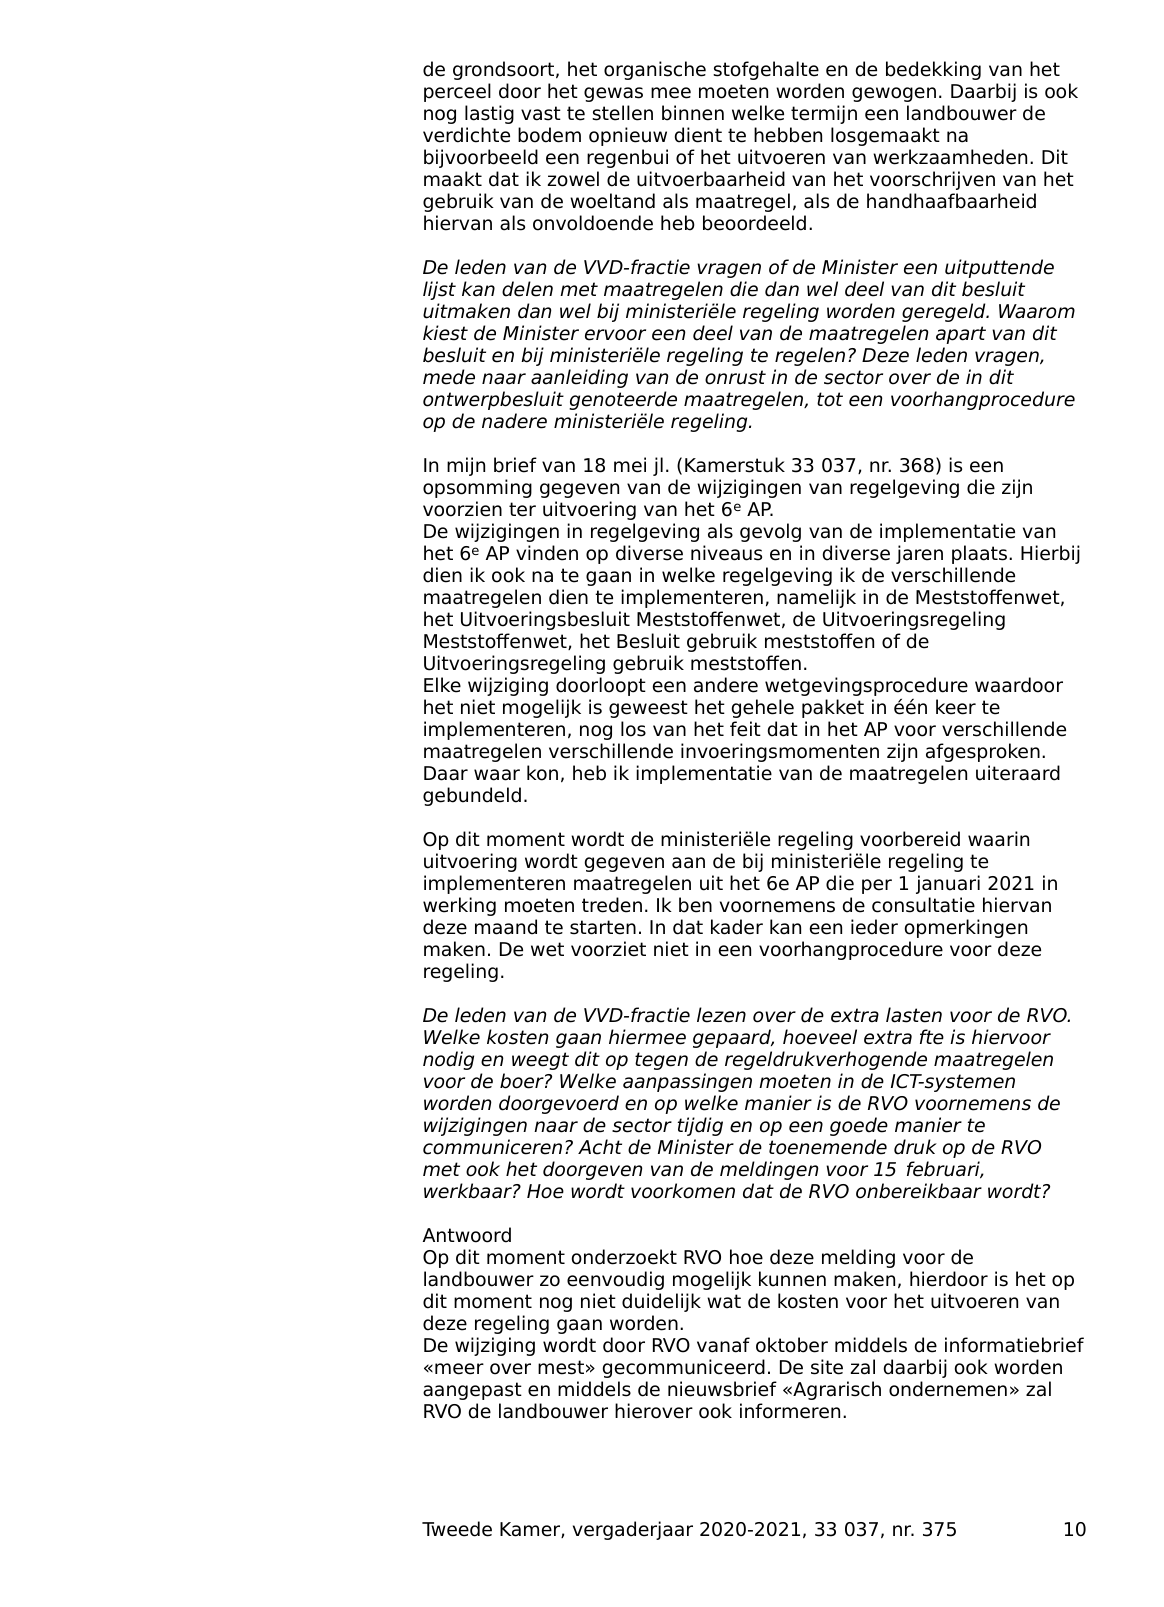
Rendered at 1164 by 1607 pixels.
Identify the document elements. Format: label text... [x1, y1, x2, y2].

text Op dit moment onderzoekt RVO hoe deze melding voor de landbouwer zo eenvoudig mogelijk kunnen maken, hierdoor is het op dit moment nog niet duidelijk wat de kosten voor het uitvoeren van deze regeling gaan worden. [422, 1247, 1087, 1335]
text Antwoord [422, 1225, 1087, 1247]
text Elke wijziging doorloopt een andere wetgevingsprocedure waardoor het niet mogelijk is geweest het gehele pakket in één keer te implementeren, nog los van het feit dat in het AP voor verschillende maatregelen verschillende invoeringsmomenten zijn afgesproken. Daar waar kon, heb ik implementatie van de maatregelen uiteraard gebundeld. [422, 675, 1087, 807]
text De leden van de VVD-fractie lezen over de extra lasten voor de RVO. Welke kosten gaan hiermee gepaard, hoeveel extra fte is hiervoor nodig en weegt dit op tegen de regeldrukverhogende maatregelen voor de boer? Welke aanpassingen moeten in de ICT-systemen worden doorgevoerd en op welke manier is de RVO voornemens de wijzigingen naar de sector tijdig en op een goede manier te communiceren? Acht de Minister de toenemende druk op de RVO met ook het doorgeven van de meldingen voor 15 februari, werkbaar? Hoe wordt voorkomen dat de RVO onbereikbaar wordt? [422, 1005, 1087, 1203]
text De wijziging wordt door RVO vanaf oktober middels de informatiebrief «meer over mest» gecommuniceerd. De site zal daarbij ook worden aangepast en middels de nieuwsbrief «Agrarisch ondernemen» zal RVO de landbouwer hierover ook informeren. [422, 1335, 1087, 1423]
text De leden van de VVD-fractie vragen of de Minister een uitputtende lijst kan delen met maatregelen die dan wel deel van dit besluit uitmaken dan wel bij ministeriële regeling worden geregeld. Waarom kiest de Minister ervoor een deel van de maatregelen apart van dit besluit en bij ministeriële regeling te regelen? Deze leden vragen, mede naar aanleiding van de onrust in de sector over de in dit ontwerpbesluit genoteerde maatregelen, tot een voorhangprocedure op de nadere ministeriële regeling. [422, 257, 1087, 433]
text In mijn brief van 18 mei jl. (Kamerstuk 33 037, nr. 368) is een opsomming gegeven van de wijzigingen van regelgeving die zijn voorzien ter uitvoering van het 6e AP. [422, 455, 1087, 521]
text de grondsoort, het organische stofgehalte en de bedekking van het perceel door het gewas mee moeten worden gewogen. Daarbij is ook nog lastig vast te stellen binnen welke termijn een landbouwer de verdichte bodem opnieuw dient te hebben losgemaakt na bijvoorbeeld een regenbui of het uitvoeren van werkzaamheden. Dit maakt dat ik zowel de uitvoerbaarheid van het voorschrijven van het gebruik van de woeltand als maatregel, als de handhaafbaarheid hiervan als onvoldoende heb beoordeeld. [422, 59, 1087, 235]
text De wijzigingen in regelgeving als gevolg van de implementatie van het 6e AP vinden op diverse niveaus en in diverse jaren plaats. Hierbij dien ik ook na te gaan in welke regelgeving ik de verschillende maatregelen dien te implementeren, namelijk in de Meststoffenwet, het Uitvoeringsbesluit Meststoffenwet, de Uitvoeringsregeling Meststoffenwet, het Besluit gebruik meststoffen of de Uitvoeringsregeling gebruik meststoffen. [422, 521, 1087, 675]
text Op dit moment wordt de ministeriële regeling voorbereid waarin uitvoering wordt gegeven aan de bij ministeriële regeling te implementeren maatregelen uit het 6e AP die per 1 januari 2021 in werking moeten treden. Ik ben voornemens de consultatie hiervan deze maand te starten. In dat kader kan een ieder opmerkingen maken. De wet voorziet niet in een voorhangprocedure voor deze regeling. [422, 829, 1087, 983]
